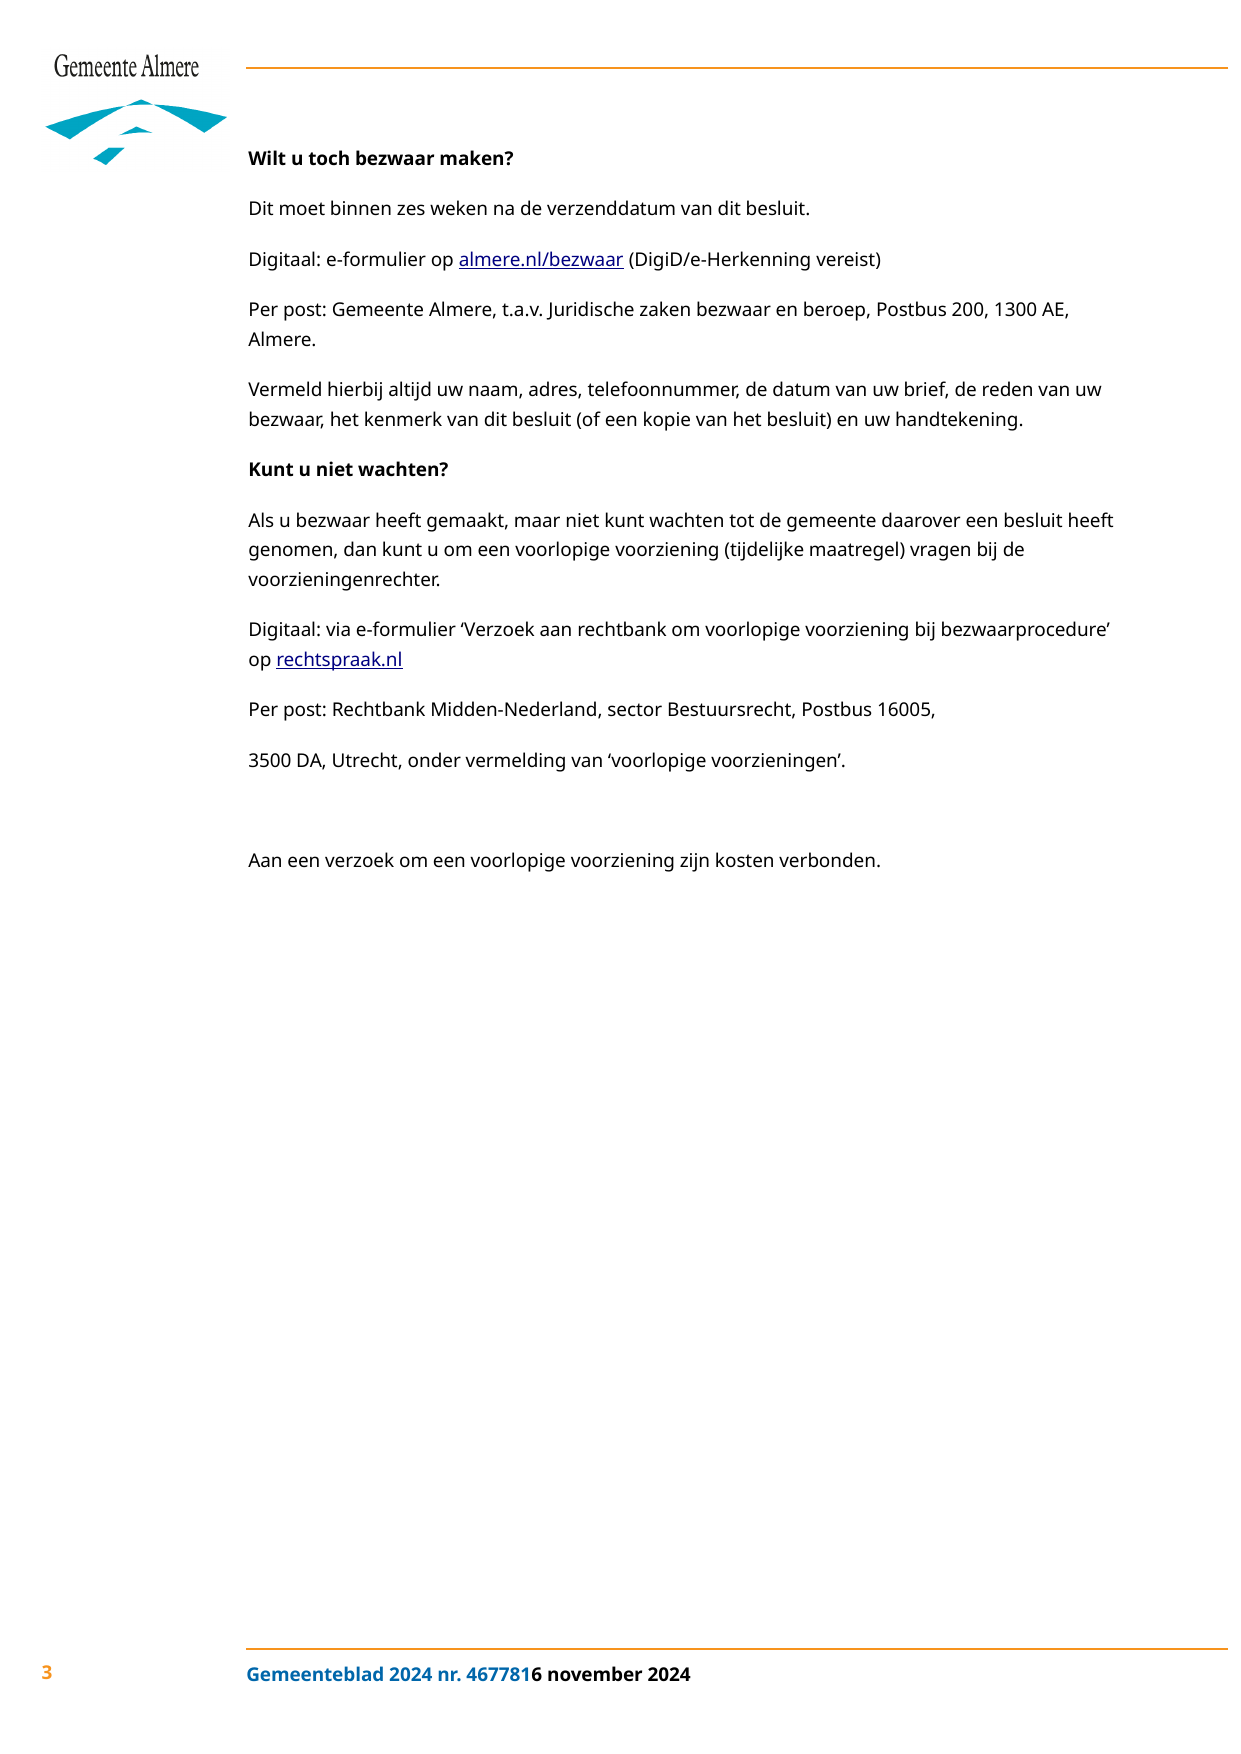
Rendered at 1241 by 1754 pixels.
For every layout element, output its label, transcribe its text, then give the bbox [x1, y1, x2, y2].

text Als u bezwaar heeft gemaakt, maar niet kunt wachten tot de gemeente daarover een besluit heeft genomen, dan kunt u om een voorlopige voorziening (tijdelijke maatregel) vragen bij de voorzieningenrechter. [248, 507, 1152, 592]
text Per post: Rechtbank Midden-Nederland, sector Bestuursrecht, Postbus 16005, [248, 696, 1152, 722]
text Aan een verzoek om een voorlopige voorziening zijn kosten verbonden. [248, 848, 1152, 873]
text Per post: Gemeente Almere, t.a.v. Juridische zaken bezwaar en beroep, Postbus 200, 1300 AE, Almere. [248, 296, 1152, 352]
text Digitaal: via e-formulier ‘Verzoek aan rechtbank om voorlopige voorziening bij bezwaarprocedure’ op rechtspraak.nl [248, 616, 1152, 672]
text Vermeld hierbij altijd uw naam, adres, telefoonnummer, de datum van uw brief, de reden van uw bezwaar, het kenmerk van dit besluit (of een kopie van het besluit) en uw handtekening. [248, 376, 1152, 432]
text Dit moet binnen zes weken na de verzenddatum van dit besluit. [248, 196, 1152, 221]
text Wilt u toch bezwaar maken? [248, 145, 1152, 171]
text Digitaal: e-formulier op almere.nl/bezwaar (DigiD/e-Herkenning vereist) [248, 246, 1152, 272]
text Kunt u niet wachten? [248, 456, 1152, 482]
text 3500 DA, Utrecht, onder vermelding van ‘voorlopige voorzieningen’. [248, 747, 1152, 773]
picture [41, 47, 231, 172]
